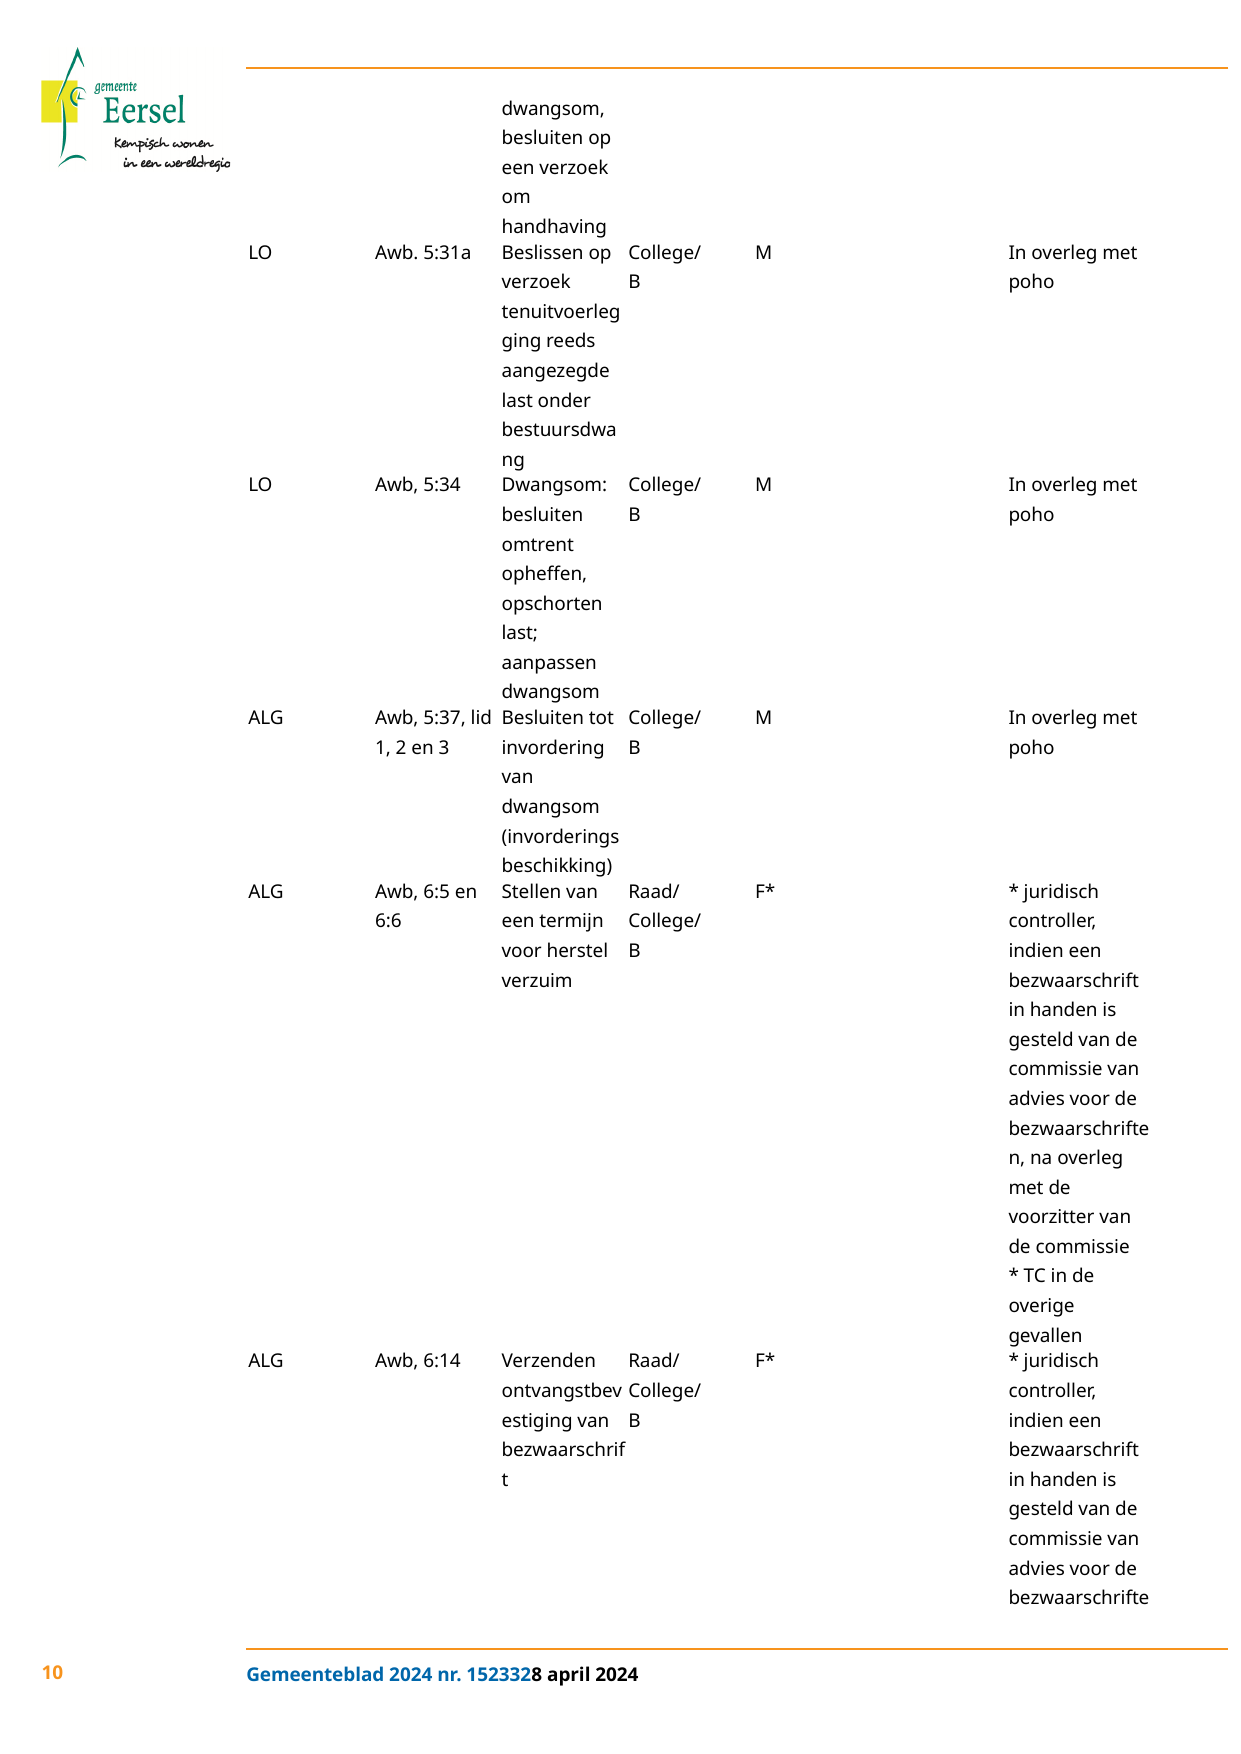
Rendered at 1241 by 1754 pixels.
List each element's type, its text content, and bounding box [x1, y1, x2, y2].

table_cell Awb, 5:34 [375, 472, 501, 704]
table_cell ALG [248, 878, 375, 1348]
table_cell Raad/ College/ B [628, 1348, 755, 1610]
table_cell LO [248, 239, 375, 472]
table_cell [628, 95, 755, 239]
table_cell dwangsom, besluiten op een verzoek om handhaving [501, 95, 628, 239]
table_cell In overleg met poho [1008, 472, 1152, 704]
table_cell M [755, 239, 882, 472]
table_cell [882, 878, 1008, 1348]
table_cell Awb, 5:37, lid 1, 2 en 3 [375, 705, 501, 878]
table_cell Awb. 5:31a [375, 239, 501, 472]
table_cell F* [755, 878, 882, 1348]
table_cell In overleg met poho [1008, 705, 1152, 878]
table_cell [882, 705, 1008, 878]
table_cell [248, 95, 375, 239]
table_cell College/ B [628, 472, 755, 704]
table_cell Besluiten tot invordering van dwangsom (invorderingsbeschikking) [501, 705, 628, 878]
table_cell [882, 472, 1008, 704]
table_cell College/ B [628, 239, 755, 472]
table_cell F* [755, 1348, 882, 1610]
table_cell ALG [248, 705, 375, 878]
table_cell * juridisch controller, indien een bezwaarschrift in handen is gesteld van de commissie van advies voor de bezwaarschriften, na overleg met de voorzitter van de commissie * TC in de overige gevallen [1008, 878, 1152, 1348]
table_cell * juridisch controller, indien een bezwaarschrift in handen is gesteld van de commissie van advies voor de bezwaarschrifte [1008, 1348, 1152, 1610]
table_cell [1008, 95, 1152, 239]
table_cell ALG [248, 1348, 375, 1610]
table_cell Awb, 6:14 [375, 1348, 501, 1610]
table_cell In overleg met poho [1008, 239, 1152, 472]
table_cell Stellen van een termijn voor herstel verzuim [501, 878, 628, 1348]
table_cell [882, 1348, 1008, 1610]
table_cell Beslissen op verzoek tenuitvoerlegging reeds aangezegde last onder bestuursdwang [501, 239, 628, 472]
table_cell [882, 239, 1008, 472]
table_cell M [755, 472, 882, 704]
table_cell Raad/ College/ B [628, 878, 755, 1348]
table_cell [882, 95, 1008, 239]
picture [41, 47, 231, 172]
table_cell Verzenden ontvangstbevestiging van bezwaarschrift [501, 1348, 628, 1610]
table_cell [755, 95, 882, 239]
table_cell M [755, 705, 882, 878]
table_cell LO [248, 472, 375, 704]
table_cell [375, 95, 501, 239]
table_cell College/ B [628, 705, 755, 878]
table_cell Dwangsom: besluiten omtrent opheffen, opschorten last; aanpassen dwangsom [501, 472, 628, 704]
table_cell Awb, 6:5 en 6:6 [375, 878, 501, 1348]
